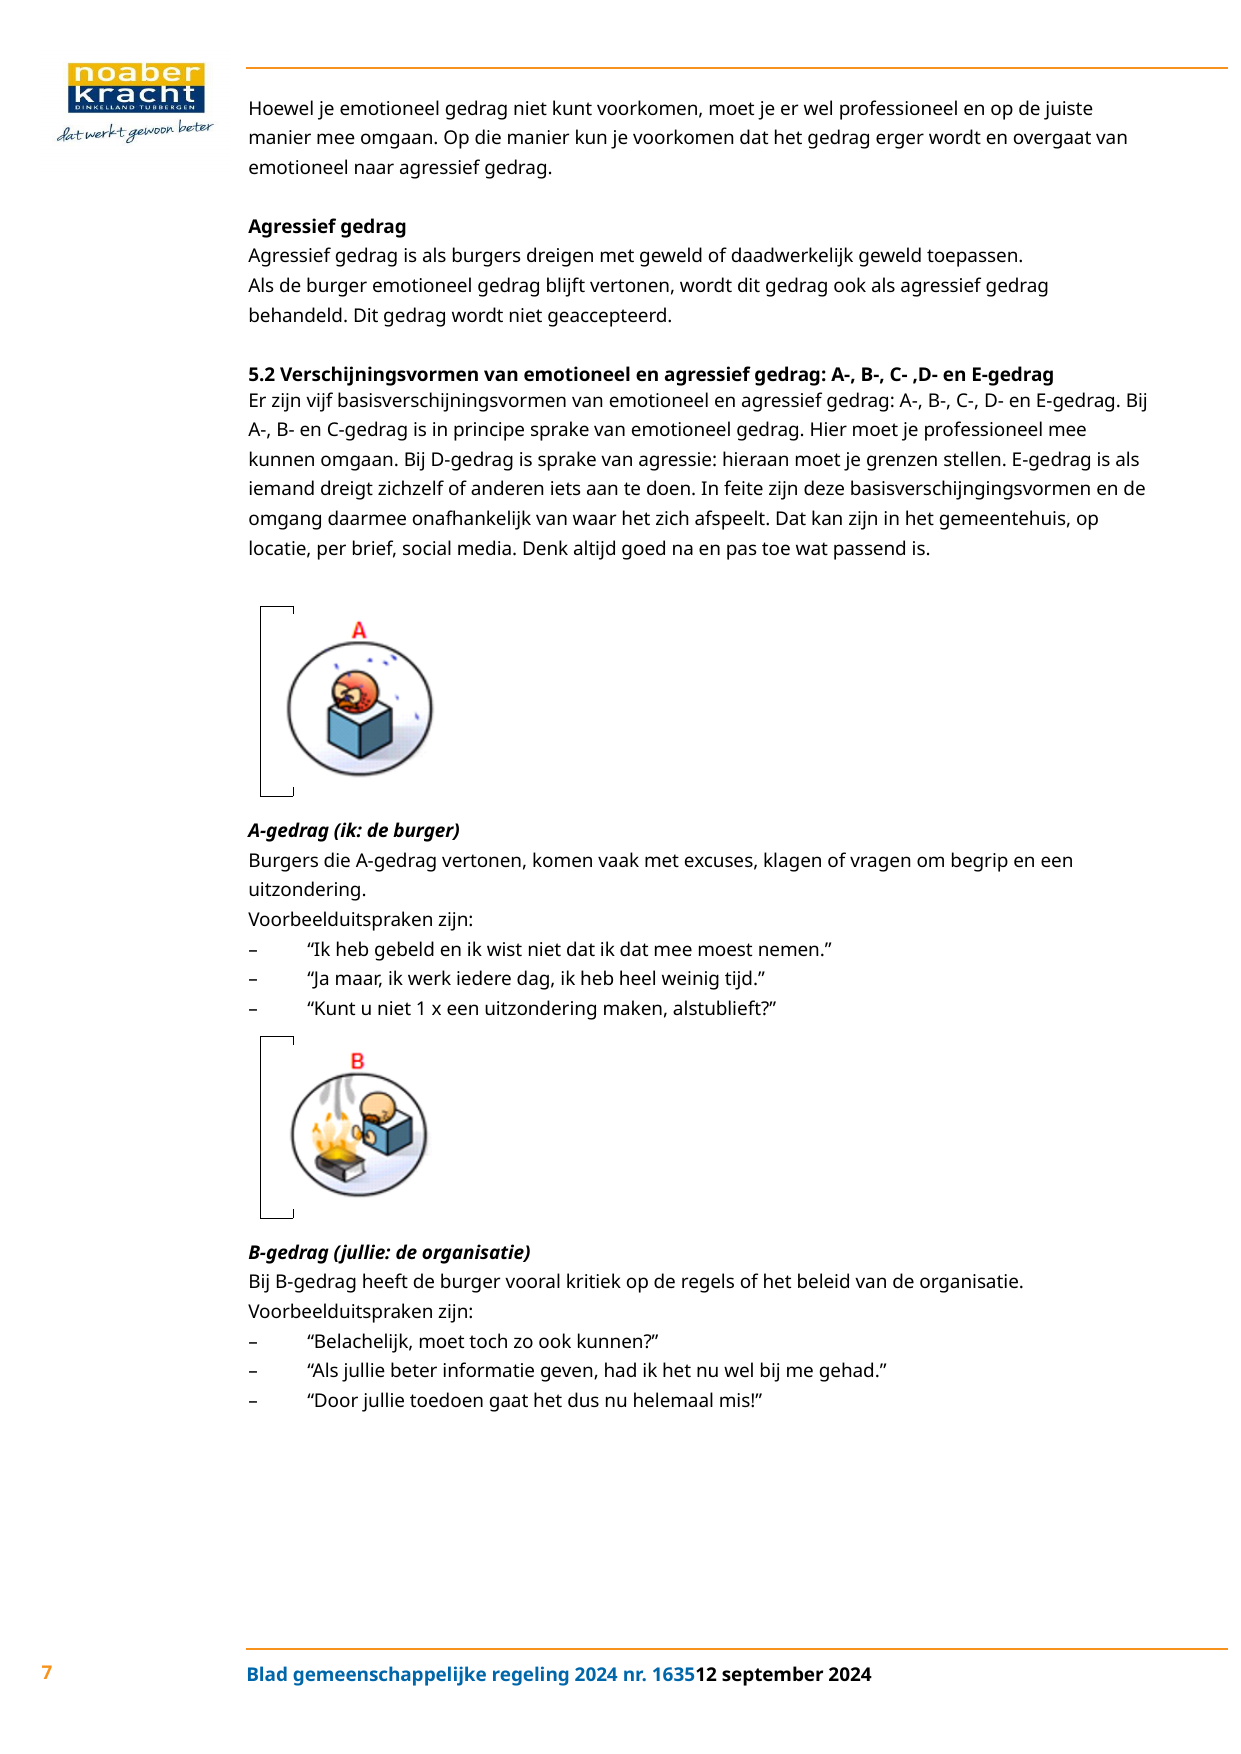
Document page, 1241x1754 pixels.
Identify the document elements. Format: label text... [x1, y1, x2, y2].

list “Ja maar, ik werk iedere dag, ik heb heel weinig tijd.” [248, 965, 1152, 991]
text Bij B-gedrag heeft de burger vooral kritiek op de regels of het beleid van de organisatie. [248, 1269, 1152, 1294]
list “Ik heb gebeld en ik wist niet dat ik dat mee moest nemen.” [248, 936, 1152, 961]
text Burgers die A-gedrag vertonen, komen vaak met excuses, klagen of vragen om begrip en een uitzondering. [248, 847, 1152, 902]
text Hoewel je emotioneel gedrag niet kunt voorkomen, moet je er wel professioneel en op de juiste manier mee omgaan. Op die manier kun je voorkomen dat het gedrag erger wordt en overgaat van emotioneel naar agressief gedrag. [248, 95, 1152, 180]
text A-gedrag (ik: de burger) [248, 817, 1152, 843]
text Agressief gedrag is als burgers dreigen met geweld of daadwerkelijk geweld toepassen. [248, 243, 1152, 268]
picture [268, 614, 447, 787]
list “Kunt u niet 1 x een uitzondering maken, alstublieft?” [248, 995, 1152, 1021]
list “Door jullie toedoen gaat het dus nu helemaal mis!” [248, 1387, 1152, 1413]
text 5.2 Verschijningsvormen van emotioneel en agressief gedrag: A-, B-, C- ,D- en E-gedrag [248, 361, 1152, 387]
text Voorbeelduitspraken zijn: [248, 906, 1152, 932]
text Als de burger emotioneel gedrag blijft vertonen, wordt dit gedrag ook als agressief gedrag behandeld. Dit gedrag wordt niet geaccepteerd. [248, 272, 1152, 328]
picture [268, 1045, 447, 1209]
text Agressief gedrag [248, 213, 1152, 239]
list “Belachelijk, moet toch zo ook kunnen?” [248, 1328, 1152, 1354]
text Voorbeelduitspraken zijn: [248, 1298, 1152, 1324]
text B-gedrag (jullie: de organisatie) [248, 1239, 1152, 1265]
text Er zijn vijf basisverschijningsvormen van emotioneel en agressief gedrag: A-, B-, C-, D- en E-gedrag. Bij A-, B- en C-gedrag is in principe sprake van emotioneel gedrag. Hier moet je professioneel mee kunnen omgaan. Bij D-gedrag is sprake van agressie: hieraan moet je grenzen stellen. E-gedrag is als iemand dreigt zichzelf of anderen iets aan te doen. In feite zijn deze basisverschijngingsvormen en de omgang daarmee onafhankelijk van waar het zich afspeelt. Dat kan zijn in het gemeentehuis, op locatie, per brief, social media. Denk altijd goed na en pas toe wat passend is. [248, 387, 1152, 560]
picture [41, 47, 231, 172]
list “Als jullie beter informatie geven, had ik het nu wel bij me gehad.” [248, 1357, 1152, 1383]
